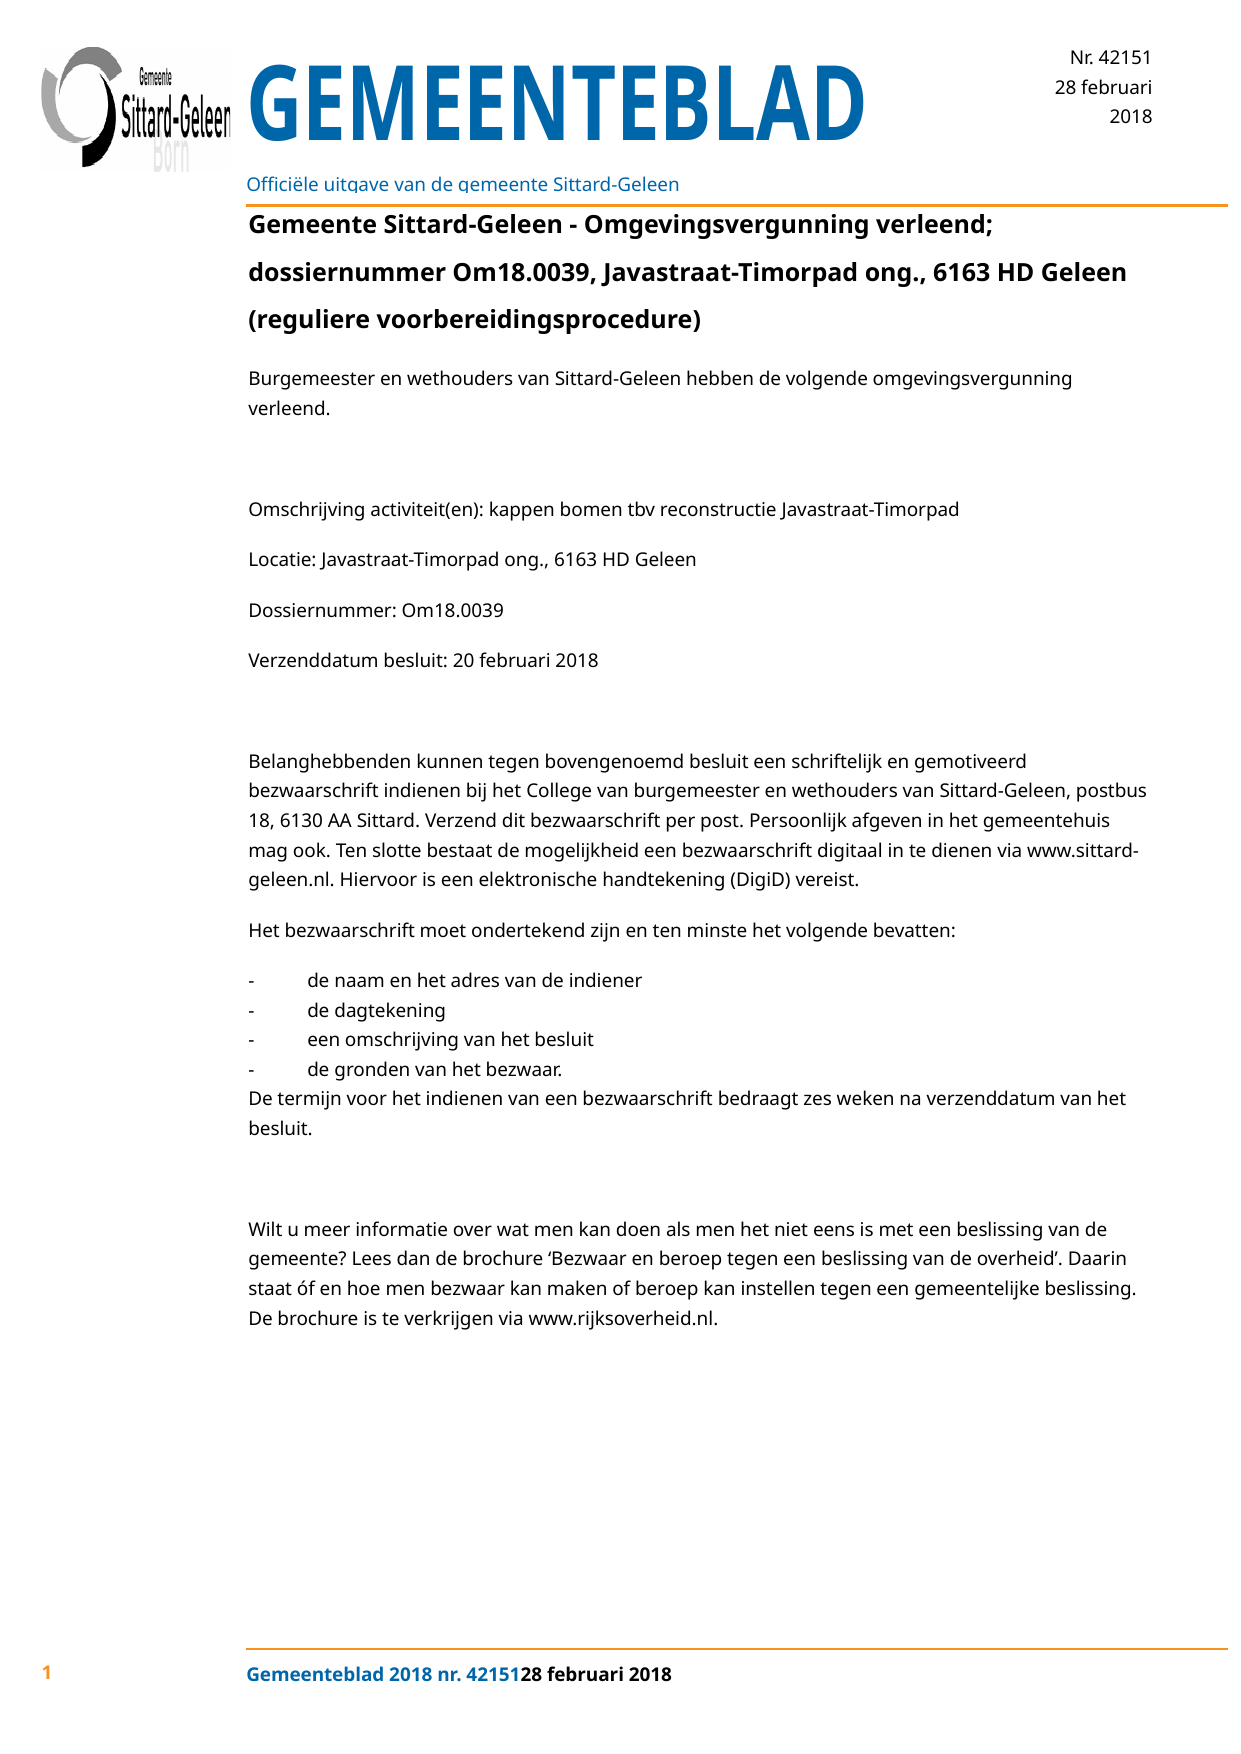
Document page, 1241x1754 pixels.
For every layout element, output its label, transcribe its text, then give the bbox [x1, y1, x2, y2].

text De termijn voor het indienen van een bezwaarschrift bedraagt zes weken na verzenddatum van het besluit. [248, 1086, 1152, 1141]
picture [41, 47, 231, 172]
list een omschrijving van het besluit [248, 1026, 1152, 1052]
list de gronden van het bezwaar. [248, 1056, 1152, 1082]
text Dossiernummer: Om18.0039 [248, 597, 1152, 622]
text Het bezwaarschrift moet ondertekend zijn en ten minste het volgende bevatten: [248, 917, 1152, 942]
text Locatie: Javastraat-Timorpad ong., 6163 HD Geleen [248, 546, 1152, 572]
text Gemeente Sittard-Geleen - Omgevingsvergunning verleend; dossiernummer Om18.0039, Javastraat-Timorpad ong., 6163 HD Geleen (reguliere voorbereidingsprocedure) [248, 207, 1152, 336]
text Wilt u meer informatie over wat men kan doen als men het niet eens is met een beslissing van de gemeente? Lees dan de brochure ‘Bezwaar en beroep tegen een beslissing van de overheid’. Daarin staat óf en hoe men bezwaar kan maken of beroep kan instellen tegen een gemeentelijke beslissing. De brochure is te verkrijgen via www.rijksoverheid.nl. [248, 1216, 1152, 1330]
text Belanghebbenden kunnen tegen bovengenoemd besluit een schriftelijk en gemotiveerd bezwaarschrift indienen bij het College van burgemeester en wethouders van Sittard-Geleen, postbus 18, 6130 AA Sittard. Verzend dit bezwaarschrift per post. Persoonlijk afgeven in het gemeentehuis mag ook. Ten slotte bestaat de mogelijkheid een bezwaarschrift digitaal in te dienen via www.sittard-geleen.nl. Hiervoor is een elektronische handtekening (DigiD) vereist. [248, 748, 1152, 892]
list de dagtekening [248, 997, 1152, 1022]
text Omschrijving activiteit(en): kappen bomen tbv reconstructie Javastraat-Timorpad [248, 496, 1152, 522]
list de naam en het adres van de indiener [248, 967, 1152, 993]
text Verzenddatum besluit: 20 februari 2018 [248, 647, 1152, 673]
text Burgemeester en wethouders van Sittard-Geleen hebben de volgende omgevingsvergunning verleend. [248, 366, 1152, 421]
